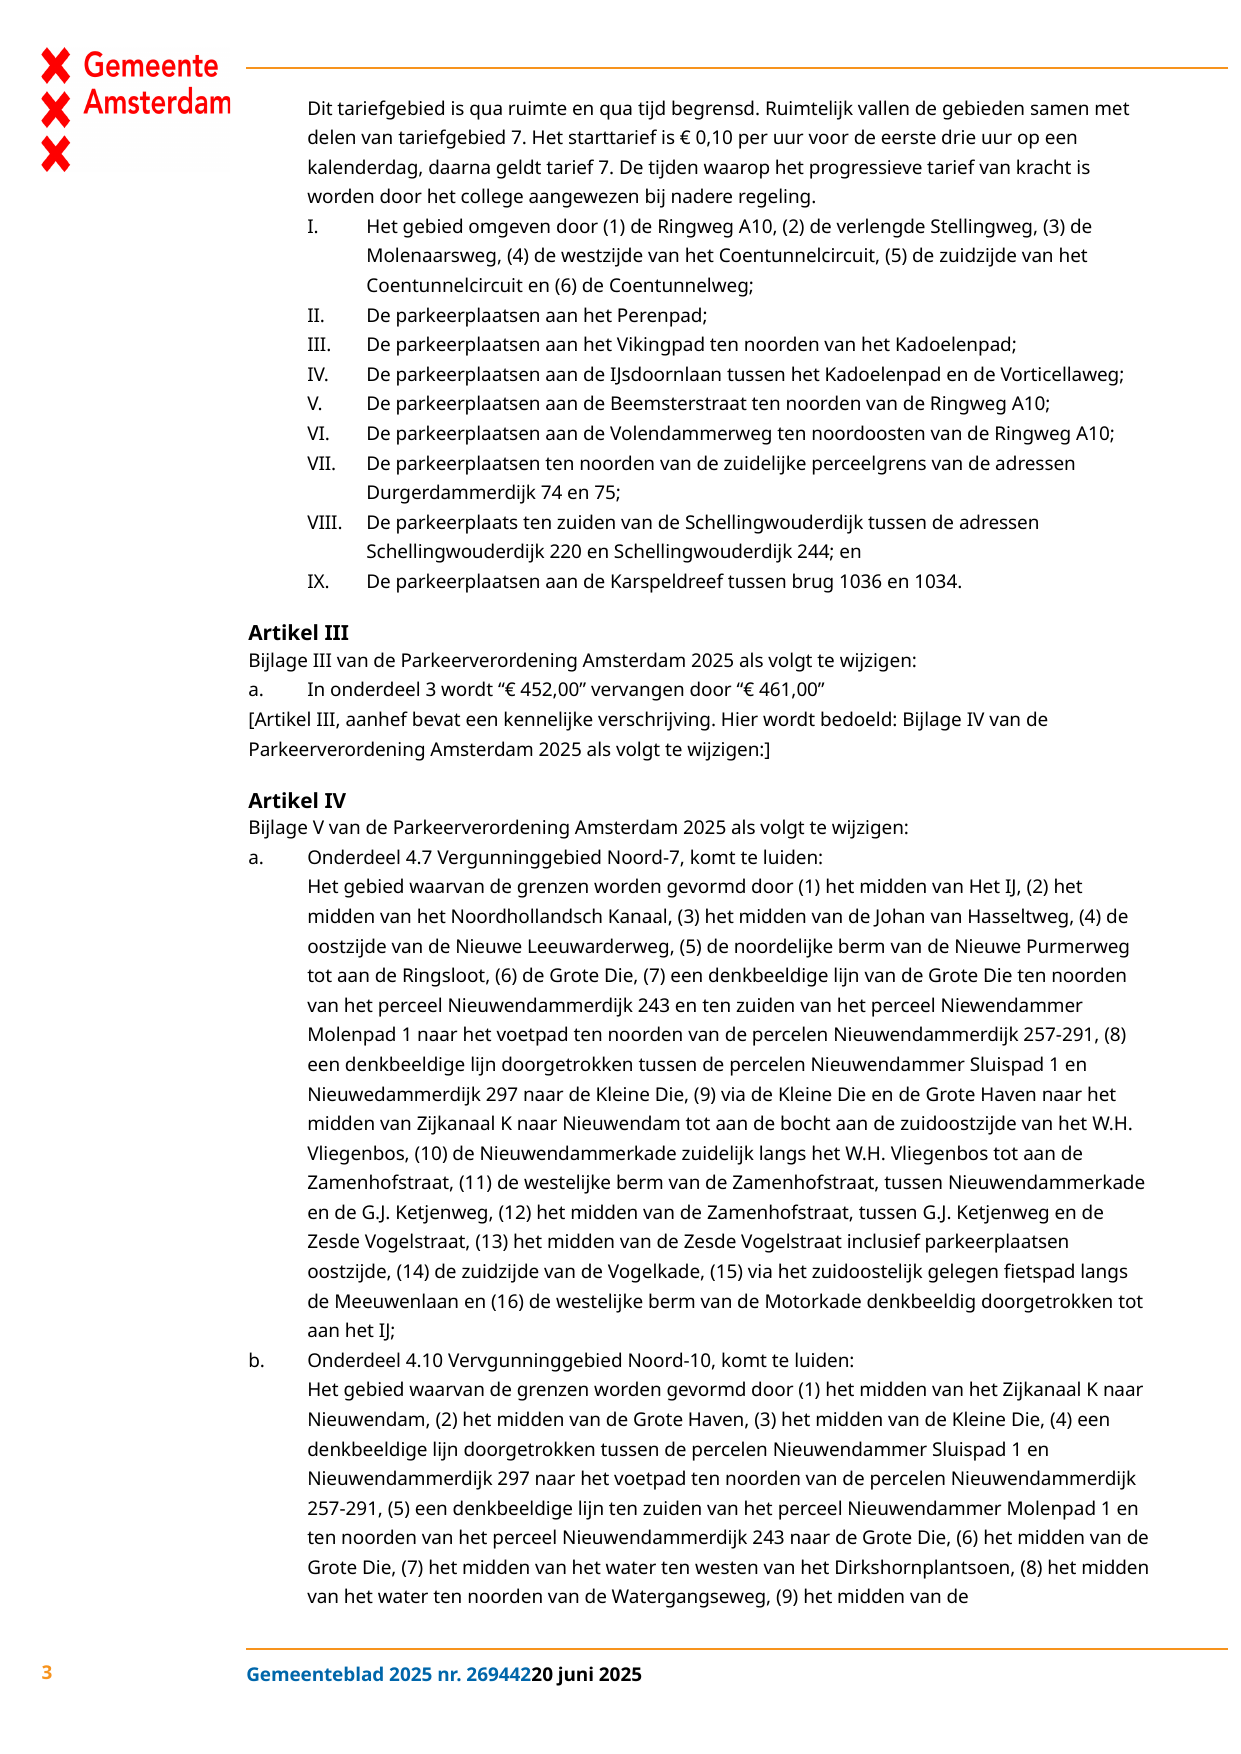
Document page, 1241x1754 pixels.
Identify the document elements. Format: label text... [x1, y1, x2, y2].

text Artikel III [248, 618, 1152, 647]
list De parkeerplaatsen aan het Vikingpad ten noorden van het Kadoelenpad; [307, 331, 1152, 357]
list Het gebied omgeven door (1) de Ringweg A10, (2) de verlengde Stellingweg, (3) de Molenaarsweg, (4) de westzijde van het Coentunnelcircuit, (5) de zuidzijde van het Coentunnelcircuit en (6) de Coentunnelweg; [307, 213, 1152, 298]
list De parkeerplaatsen aan het Perenpad; [307, 302, 1152, 328]
text Artikel IV [248, 786, 1152, 814]
text [Artikel III, aanhef bevat een kennelijke verschrijving. Hier wordt bedoeld: Bijlage IV van de Parkeerverordening Amsterdam 2025 als volgt te wijzigen:] [248, 706, 1152, 761]
list De parkeerplaatsen aan de Karspeldreef tussen brug 1036 en 1034. [307, 568, 1152, 594]
list De parkeerplaatsen ten noorden van de zuidelijke perceelgrens van de adressen Durgerdammerdijk 74 en 75; [307, 450, 1152, 505]
picture [41, 47, 231, 172]
text Bijlage III van de Parkeerverordening Amsterdam 2025 als volgt te wijzigen: [248, 647, 1152, 673]
list Het gebied waarvan de grenzen worden gevormd door (1) het midden van het Zijkanaal K naar Nieuwendam, (2) het midden van de Grote Haven, (3) het midden van de Kleine Die, (4) een denkbeeldige lijn doorgetrokken tussen de percelen Nieuwendammer Sluispad 1 en Nieuwendammerdijk 297 naar het voetpad ten noorden van de percelen Nieuwendammerdijk 257-291, (5) een denkbeeldige lijn ten zuiden van het perceel Nieuwendammer Molenpad 1 en ten noorden van het perceel Nieuwendammerdijk 243 naar de Grote Die, (6) het midden van de Grote Die, (7) het midden van het water ten westen van het Dirkshornplantsoen, (8) het midden van het water ten noorden van de Watergangseweg, (9) het midden van de [248, 1377, 1152, 1609]
list De parkeerplaatsen aan de Beemsterstraat ten noorden van de Ringweg A10; [307, 391, 1152, 416]
list Dit tariefgebied is qua ruimte en qua tijd begrensd. Ruimtelijk vallen de gebieden samen met delen van tariefgebied 7. Het starttarief is € 0,10 per uur voor de eerste drie uur op een kalenderdag, daarna geldt tarief 7. De tijden waarop het progressieve tarief van kracht is worden door het college aangewezen bij nadere regeling. [248, 95, 1152, 209]
list Het gebied waarvan de grenzen worden gevormd door (1) het midden van Het IJ, (2) het midden van het Noordhollandsch Kanaal, (3) het midden van de Johan van Hasseltweg, (4) de oostzijde van de Nieuwe Leeuwarderweg, (5) de noordelijke berm van de Nieuwe Purmerweg tot aan de Ringsloot, (6) de Grote Die, (7) een denkbeeldige lijn van de Grote Die ten noorden van het perceel Nieuwendammerdijk 243 en ten zuiden van het perceel Niewendammer Molenpad 1 naar het voetpad ten noorden van de percelen Nieuwendammerdijk 257-291, (8) een denkbeeldige lijn doorgetrokken tussen de percelen Nieuwendammer Sluispad 1 en Nieuwedammerdijk 297 naar de Kleine Die, (9) via de Kleine Die en de Grote Haven naar het midden van Zijkanaal K naar Nieuwendam tot aan de bocht aan de zuidoostzijde van het W.H. Vliegenbos, (10) de Nieuwendammerkade zuidelijk langs het W.H. Vliegenbos tot aan de Zamenhofstraat, (11) de westelijke berm van de Zamenhofstraat, tussen Nieuwendammerkade en de G.J. Ketjenweg, (12) het midden van de Zamenhofstraat, tussen G.J. Ketjenweg en de Zesde Vogelstraat, (13) het midden van de Zesde Vogelstraat inclusief parkeerplaatsen oostzijde, (14) de zuidzijde van de Vogelkade, (15) via het zuidoostelijk gelegen fietspad langs de Meeuwenlaan en (16) de westelijke berm van de Motorkade denkbeeldig doorgetrokken tot aan het IJ; [248, 874, 1152, 1343]
list De parkeerplaatsen aan de Volendammerweg ten noordoosten van de Ringweg A10; [307, 420, 1152, 446]
list De parkeerplaatsen aan de IJsdoornlaan tussen het Kadoelenpad en de Vorticellaweg; [307, 361, 1152, 387]
list Onderdeel 4.7 Vergunninggebied Noord-7, komt te luiden: [248, 844, 1152, 870]
list De parkeerplaats ten zuiden van de Schellingwouderdijk tussen de adressen Schellingwouderdijk 220 en Schellingwouderdijk 244; en [307, 509, 1152, 564]
text Bijlage V van de Parkeerverordening Amsterdam 2025 als volgt te wijzigen: [248, 814, 1152, 840]
list In onderdeel 3 wordt “€ 452,00” vervangen door “€ 461,00” [248, 677, 1152, 702]
list Onderdeel 4.10 Vervgunninggebied Noord-10, komt te luiden: [248, 1347, 1152, 1373]
